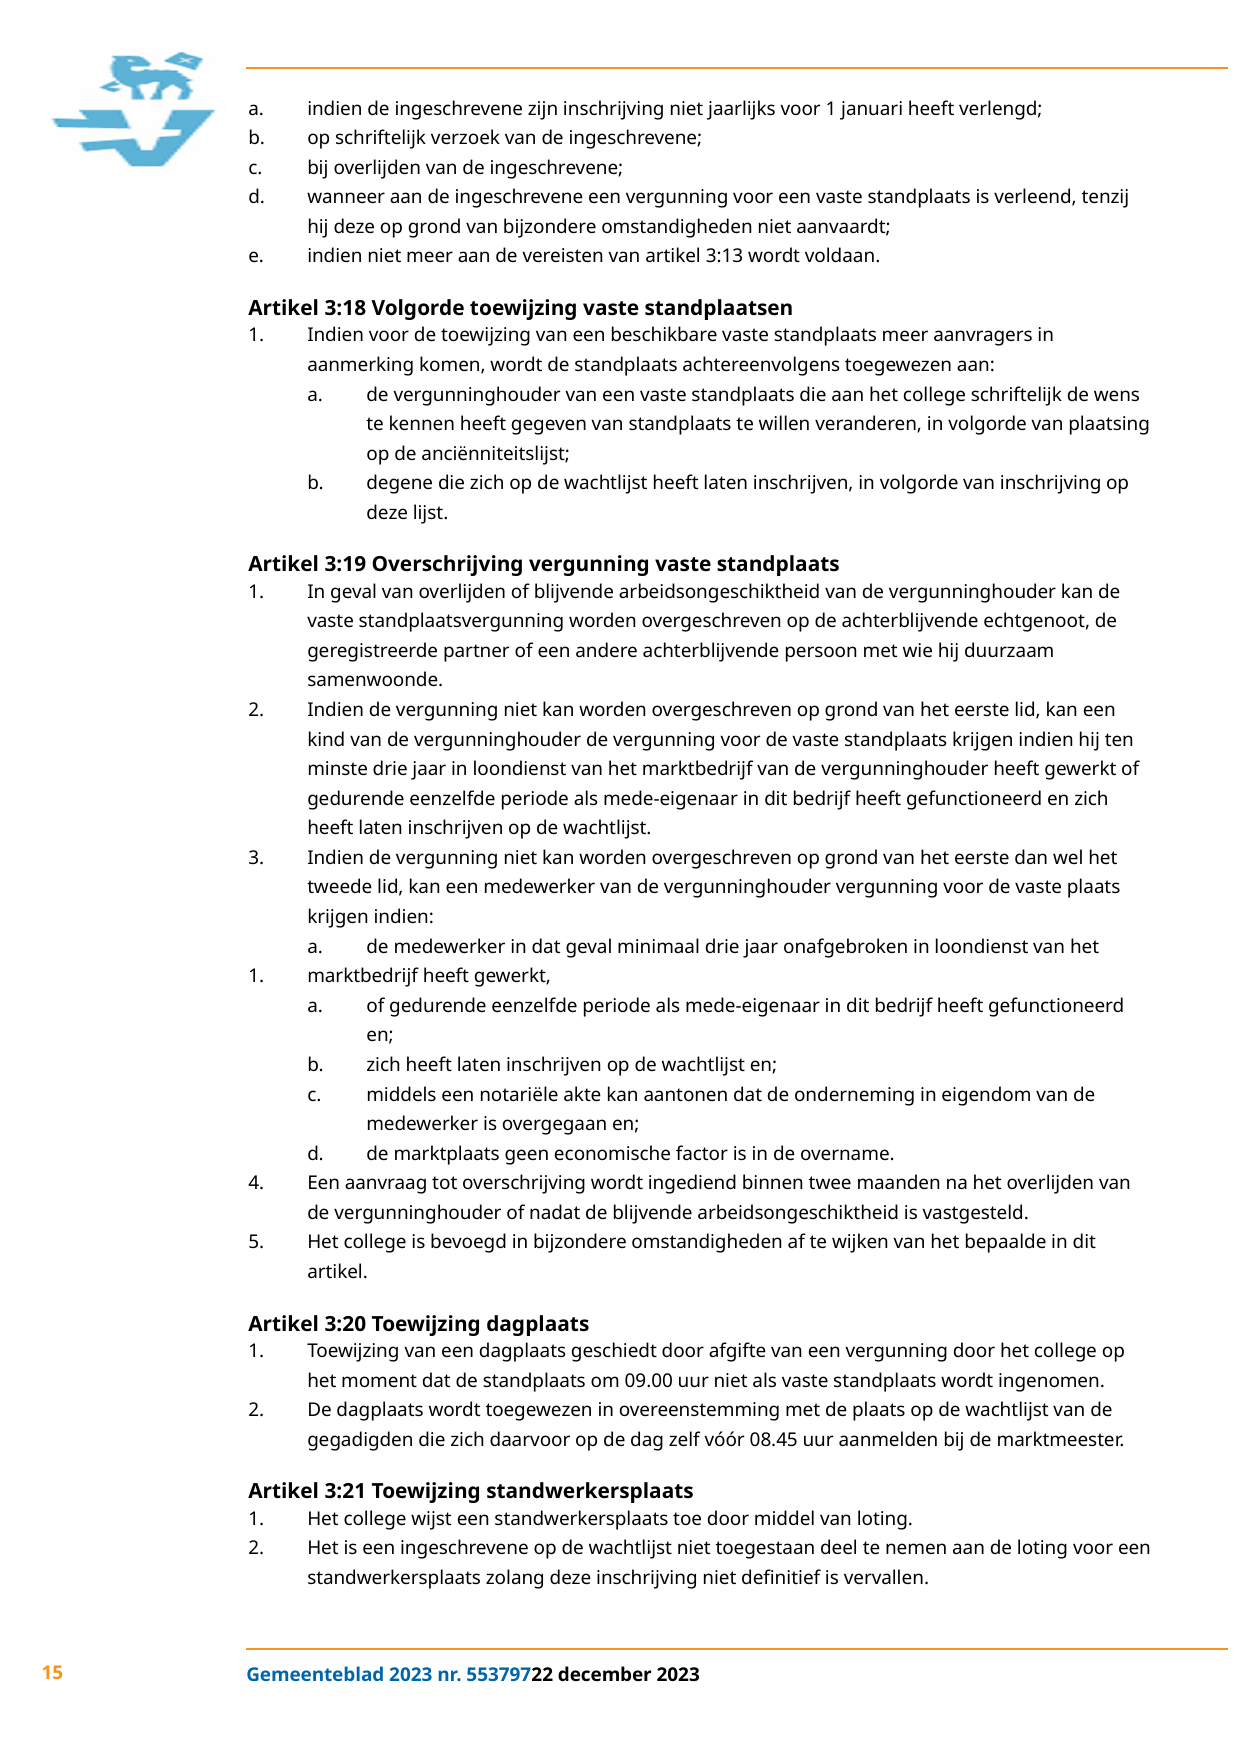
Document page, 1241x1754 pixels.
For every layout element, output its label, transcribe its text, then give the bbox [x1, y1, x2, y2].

list indien niet meer aan de vereisten van artikel 3:13 wordt voldaan. [248, 243, 1152, 268]
list Het college wijst een standwerkersplaats toe door middel van loting. [248, 1505, 1152, 1531]
text Artikel 3:20 Toewijzing dagplaats [248, 1309, 1152, 1337]
list marktbedrijf heeft gewerkt, [248, 962, 1152, 988]
list Indien de vergunning niet kan worden overgeschreven op grond van het eerste dan wel het tweede lid, kan een medewerker van de vergunninghouder vergunning voor de vaste plaats krijgen indien: [248, 844, 1152, 929]
list Indien de vergunning niet kan worden overgeschreven op grond van het eerste lid, kan een kind van de vergunninghouder de vergunning voor de vaste standplaats krijgen indien hij ten minste drie jaar in loondienst van het marktbedrijf van de vergunninghouder heeft gewerkt of gedurende eenzelfde periode als mede-eigenaar in dit bedrijf heeft gefunctioneerd en zich heeft laten inschrijven op de wachtlijst. [248, 696, 1152, 840]
picture [41, 47, 231, 172]
list de medewerker in dat geval minimaal drie jaar onafgebroken in loondienst van het [307, 933, 1152, 959]
list wanneer aan de ingeschrevene een vergunning voor een vaste standplaats is verleend, tenzij hij deze op grond van bijzondere omstandigheden niet aanvaardt; [248, 183, 1152, 239]
text Artikel 3:21 Toewijzing standwerkersplaats [248, 1476, 1152, 1505]
list de marktplaats geen economische factor is in de overname. [307, 1140, 1152, 1166]
list op schriftelijk verzoek van de ingeschrevene; [248, 124, 1152, 150]
list De dagplaats wordt toegewezen in overeenstemming met de plaats op de wachtlijst van de gegadigden die zich daarvoor op de dag zelf vóór 08.45 uur aanmelden bij de marktmeester. [248, 1396, 1152, 1452]
list Het college is bevoegd in bijzondere omstandigheden af te wijken van het bepaalde in dit artikel. [248, 1229, 1152, 1284]
list Het is een ingeschrevene op de wachtlijst niet toegestaan deel te nemen aan de loting voor een standwerkersplaats zolang deze inschrijving niet definitief is vervallen. [248, 1534, 1152, 1590]
list Een aanvraag tot overschrijving wordt ingediend binnen twee maanden na het overlijden van de vergunninghouder of nadat de blijvende arbeidsongeschiktheid is vastgesteld. [248, 1169, 1152, 1225]
text Artikel 3:19 Overschrijving vergunning vaste standplaats [248, 549, 1152, 578]
list middels een notariële akte kan aantonen dat de onderneming in eigendom van de medewerker is overgegaan en; [307, 1081, 1152, 1136]
list Toewijzing van een dagplaats geschiedt door afgifte van een vergunning door het college op het moment dat de standplaats om 09.00 uur niet als vaste standplaats wordt ingenomen. [248, 1337, 1152, 1392]
list bij overlijden van de ingeschrevene; [248, 154, 1152, 180]
list Indien voor de toewijzing van een beschikbare vaste standplaats meer aanvragers in aanmerking komen, wordt de standplaats achtereenvolgens toegewezen aan: [248, 322, 1152, 377]
list indien de ingeschrevene zijn inschrijving niet jaarlijks voor 1 januari heeft verlengd; [248, 95, 1152, 121]
list degene die zich op de wachtlijst heeft laten inschrijven, in volgorde van inschrijving op deze lijst. [307, 469, 1152, 525]
list de vergunninghouder van een vaste standplaats die aan het college schriftelijk de wens te kennen heeft gegeven van standplaats te willen veranderen, in volgorde van plaatsing op de anciënniteitslijst; [307, 381, 1152, 466]
list of gedurende eenzelfde periode als mede-eigenaar in dit bedrijf heeft gefunctioneerd en; [307, 992, 1152, 1047]
list zich heeft laten inschrijven op de wachtlijst en; [307, 1051, 1152, 1077]
list In geval van overlijden of blijvende arbeidsongeschiktheid van de vergunninghouder kan de vaste standplaatsvergunning worden overgeschreven op de achterblijvende echtgenoot, de geregistreerde partner of een andere achterblijvende persoon met wie hij duurzaam samenwoonde. [248, 578, 1152, 692]
text Artikel 3:18 Volgorde toewijzing vaste standplaatsen [248, 293, 1152, 322]
